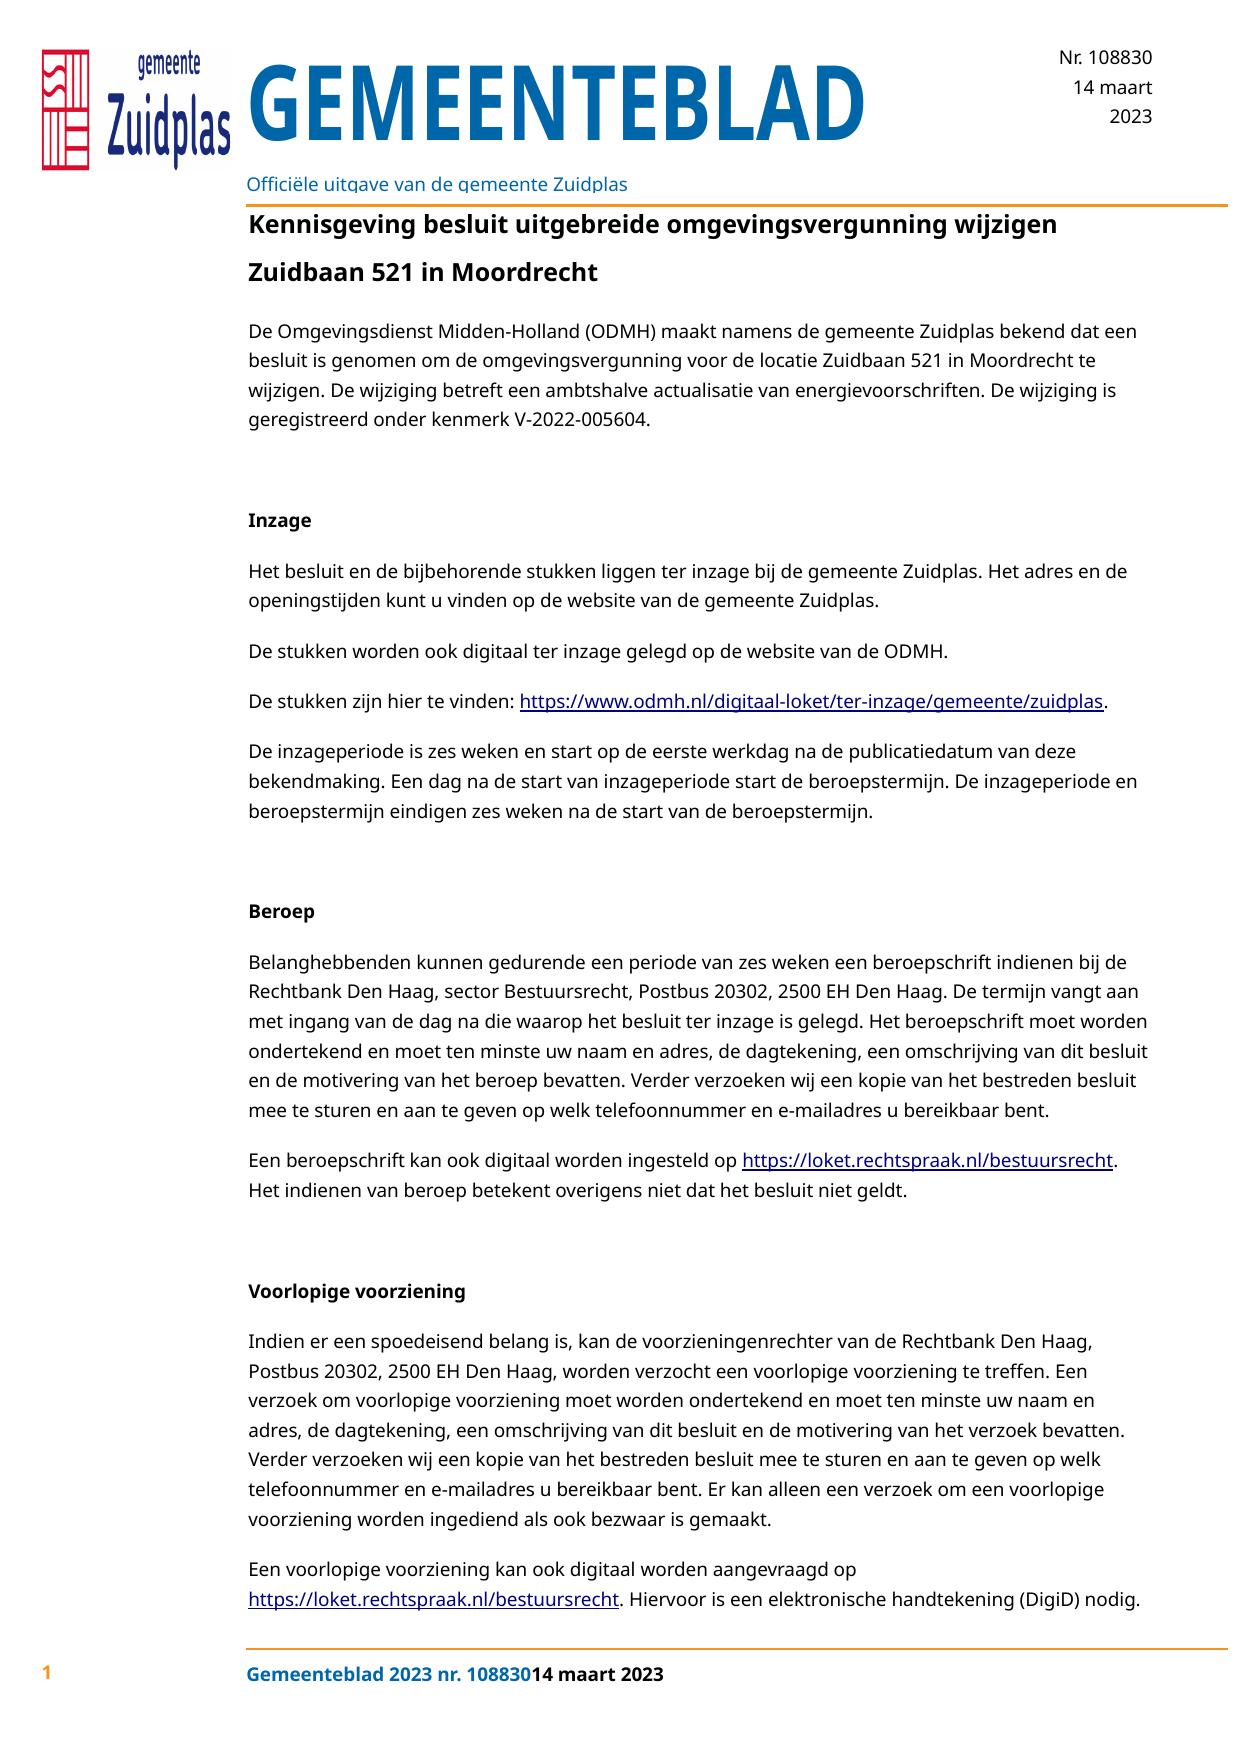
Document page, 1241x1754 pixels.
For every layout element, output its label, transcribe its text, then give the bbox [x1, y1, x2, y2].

text Indien er een spoedeisend belang is, kan de voorzieningenrechter van de Rechtbank Den Haag, Postbus 20302, 2500 EH Den Haag, worden verzocht een voorlopige voorziening te treffen. Een verzoek om voorlopige voorziening moet worden ondertekend en moet ten minste uw naam en adres, de dagtekening, een omschrijving van dit besluit en de motivering van het verzoek bevatten. Verder verzoeken wij een kopie van het bestreden besluit mee te sturen en aan te geven op welk telefoonnummer en e-mailadres u bereikbaar bent. Er kan alleen een verzoek om een voorlopige voorziening worden ingediend als ook bezwaar is gemaakt. [248, 1328, 1152, 1532]
text De stukken worden ook digitaal ter inzage gelegd op de website van de ODMH. [248, 638, 1152, 664]
text Inzage [248, 507, 1152, 533]
text De Omgevingsdienst Midden-Holland (ODMH) maakt namens de gemeente Zuidplas bekend dat een besluit is genomen om de omgevingsvergunning voor de locatie Zuidbaan 521 in Moordrecht te wijzigen. De wijziging betreft een ambtshalve actualisatie van energievoorschriften. De wijziging is geregistreerd onder kenmerk V-2022-005604. [248, 318, 1152, 432]
picture [41, 47, 231, 172]
text De stukken zijn hier te vinden: https://www.odmh.nl/digitaal-loket/ter-inzage/gemeente/zuidplas. [248, 688, 1152, 714]
text Voorlopige voorziening [248, 1278, 1152, 1304]
text De inzageperiode is zes weken en start op de eerste werkdag na de publicatiedatum van deze bekendmaking. Een dag na de start van inzageperiode start de beroepstermijn. De inzageperiode en beroepstermijn eindigen zes weken na de start van de beroepstermijn. [248, 739, 1152, 824]
text Kennisgeving besluit uitgebreide omgevingsvergunning wijzigen Zuidbaan 521 in Moordrecht [248, 207, 1152, 288]
text Belanghebbenden kunnen gedurende een periode van zes weken een beroepschrift indienen bij de Rechtbank Den Haag, sector Bestuursrecht, Postbus 20302, 2500 EH Den Haag. De termijn vangt aan met ingang van de dag na die waarop het besluit ter inzage is gelegd. Het beroepschrift moet worden ondertekend en moet ten minste uw naam en adres, de dagtekening, een omschrijving van dit besluit en de motivering van het beroep bevatten. Verder verzoeken wij een kopie van het bestreden besluit mee te sturen en aan te geven op welk telefoonnummer en e-mailadres u bereikbaar bent. [248, 949, 1152, 1123]
text Het besluit en de bijbehorende stukken liggen ter inzage bij de gemeente Zuidplas. Het adres en de openingstijden kunt u vinden op de website van de gemeente Zuidplas. [248, 558, 1152, 613]
text Beroep [248, 899, 1152, 924]
text Een voorlopige voorziening kan ook digitaal worden aangevraagd op https://loket.rechtspraak.nl/bestuursrecht. Hiervoor is een elektronische handtekening (DigiD) nodig. [248, 1556, 1152, 1612]
text Een beroepschrift kan ook digitaal worden ingesteld op https://loket.rechtspraak.nl/bestuursrecht. Het indienen van beroep betekent overigens niet dat het besluit niet geldt. [248, 1147, 1152, 1203]
